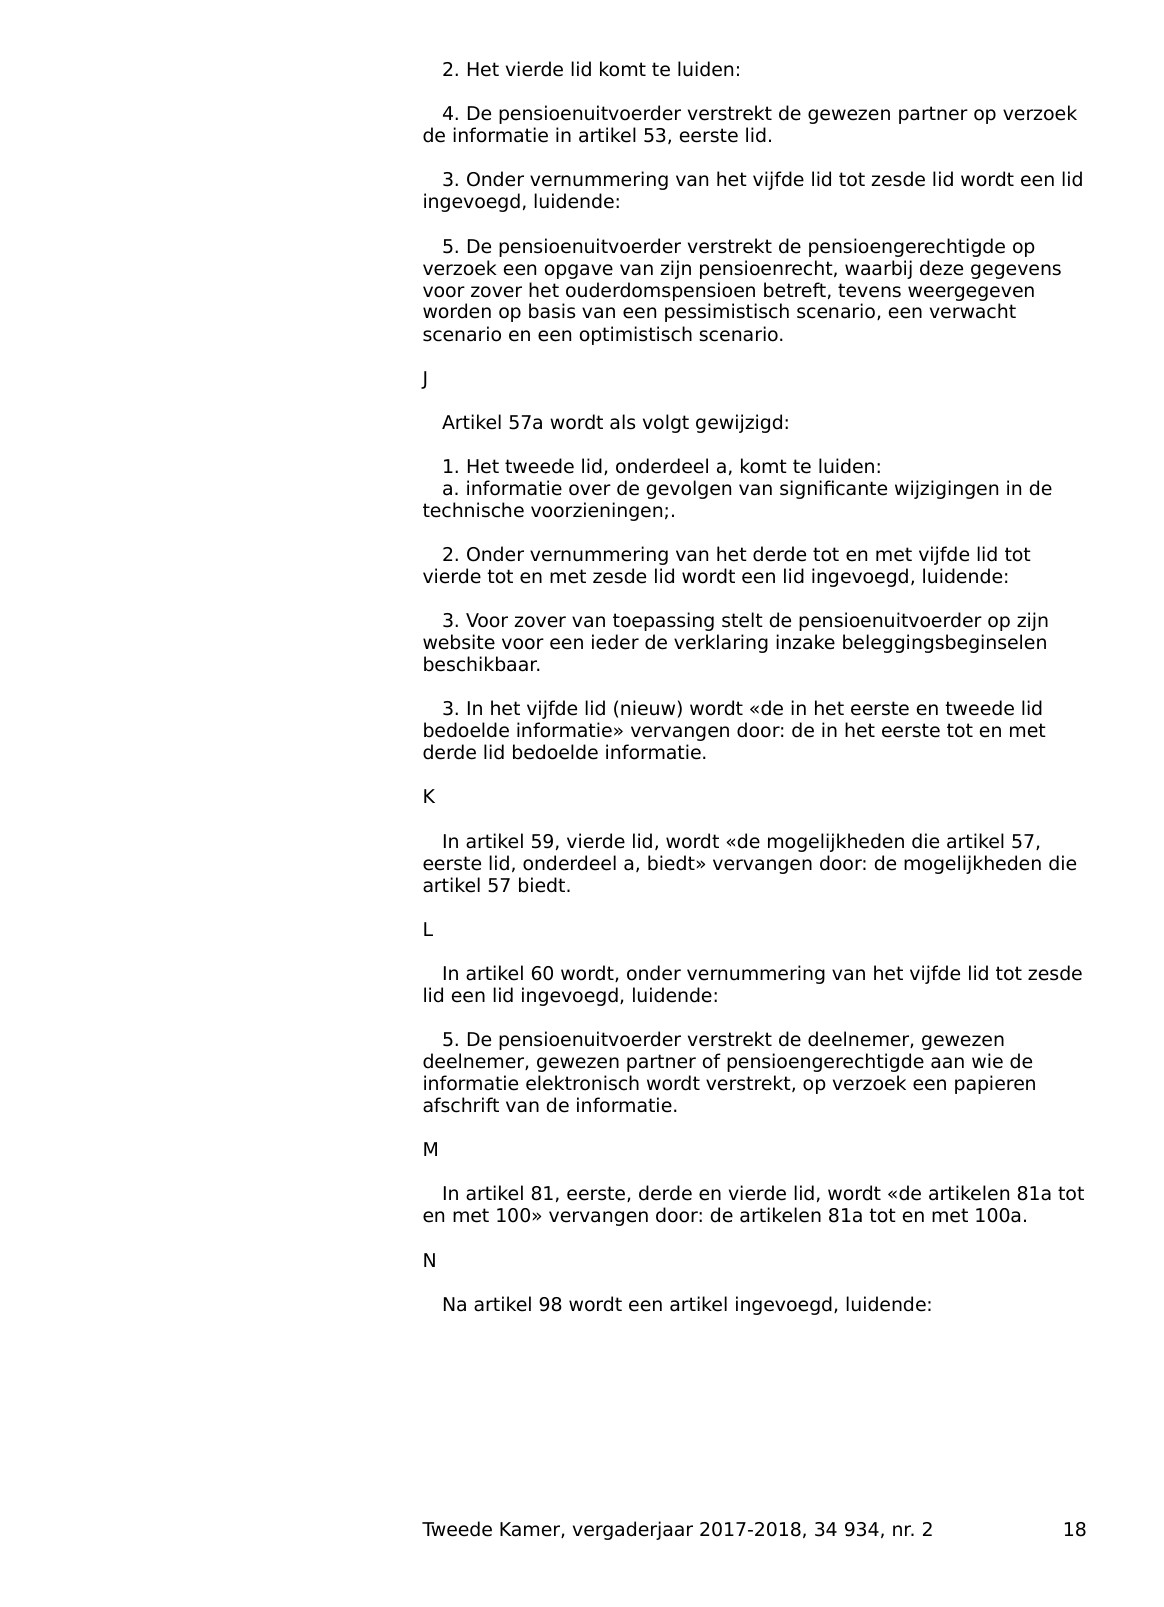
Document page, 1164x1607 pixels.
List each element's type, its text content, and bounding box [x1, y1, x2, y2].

text 3. Voor zover van toepassing stelt de pensioenuitvoerder op zijn website voor een ieder de verklaring inzake beleggingsbeginselen beschikbaar. [422, 610, 1087, 676]
text In artikel 81, eerste, derde en vierde lid, wordt «de artikelen 81a tot en met 100» vervangen door: de artikelen 81a tot en met 100a. [422, 1183, 1087, 1227]
text M [422, 1139, 1087, 1161]
text 4. De pensioenuitvoerder verstrekt de gewezen partner op verzoek de informatie in artikel 53, eerste lid. [422, 103, 1087, 147]
text In artikel 60 wordt, onder vernummering van het vijfde lid tot zesde lid een lid ingevoegd, luidende: [422, 963, 1087, 1007]
text J [422, 368, 1087, 389]
text a. informatie over de gevolgen van significante wijzigingen in de technische voorzieningen;. [422, 478, 1087, 522]
text Na artikel 98 wordt een artikel ingevoegd, luidende: [422, 1294, 1087, 1316]
text 2. Het vierde lid komt te luiden: [422, 59, 1087, 81]
text 3. Onder vernummering van het vijfde lid tot zesde lid wordt een lid ingevoegd, luidende: [422, 169, 1087, 213]
text Artikel 57a wordt als volgt gewijzigd: [422, 412, 1087, 434]
text 3. In het vijfde lid (nieuw) wordt «de in het eerste en tweede lid bedoelde informatie» vervangen door: de in het eerste tot en met derde lid bedoelde informatie. [422, 698, 1087, 764]
text 5. De pensioenuitvoerder verstrekt de deelnemer, gewezen deelnemer, gewezen partner of pensioengerechtigde aan wie de informatie elektronisch wordt verstrekt, op verzoek een papieren afschrift van de informatie. [422, 1029, 1087, 1117]
text 1. Het tweede lid, onderdeel a, komt te luiden: [422, 456, 1087, 478]
text K [422, 786, 1087, 808]
text N [422, 1249, 1087, 1271]
text In artikel 59, vierde lid, wordt «de mogelijkheden die artikel 57, eerste lid, onderdeel a, biedt» vervangen door: de mogelijkheden die artikel 57 biedt. [422, 831, 1087, 897]
text 5. De pensioenuitvoerder verstrekt de pensioengerechtigde op verzoek een opgave van zijn pensioenrecht, waarbij deze gegevens voor zover het ouderdomspensioen betreft, tevens weergegeven worden op basis van een pessimistisch scenario, een verwacht scenario en een optimistisch scenario. [422, 236, 1087, 345]
text L [422, 919, 1087, 941]
text 2. Onder vernummering van het derde tot en met vijfde lid tot vierde tot en met zesde lid wordt een lid ingevoegd, luidende: [422, 544, 1087, 588]
